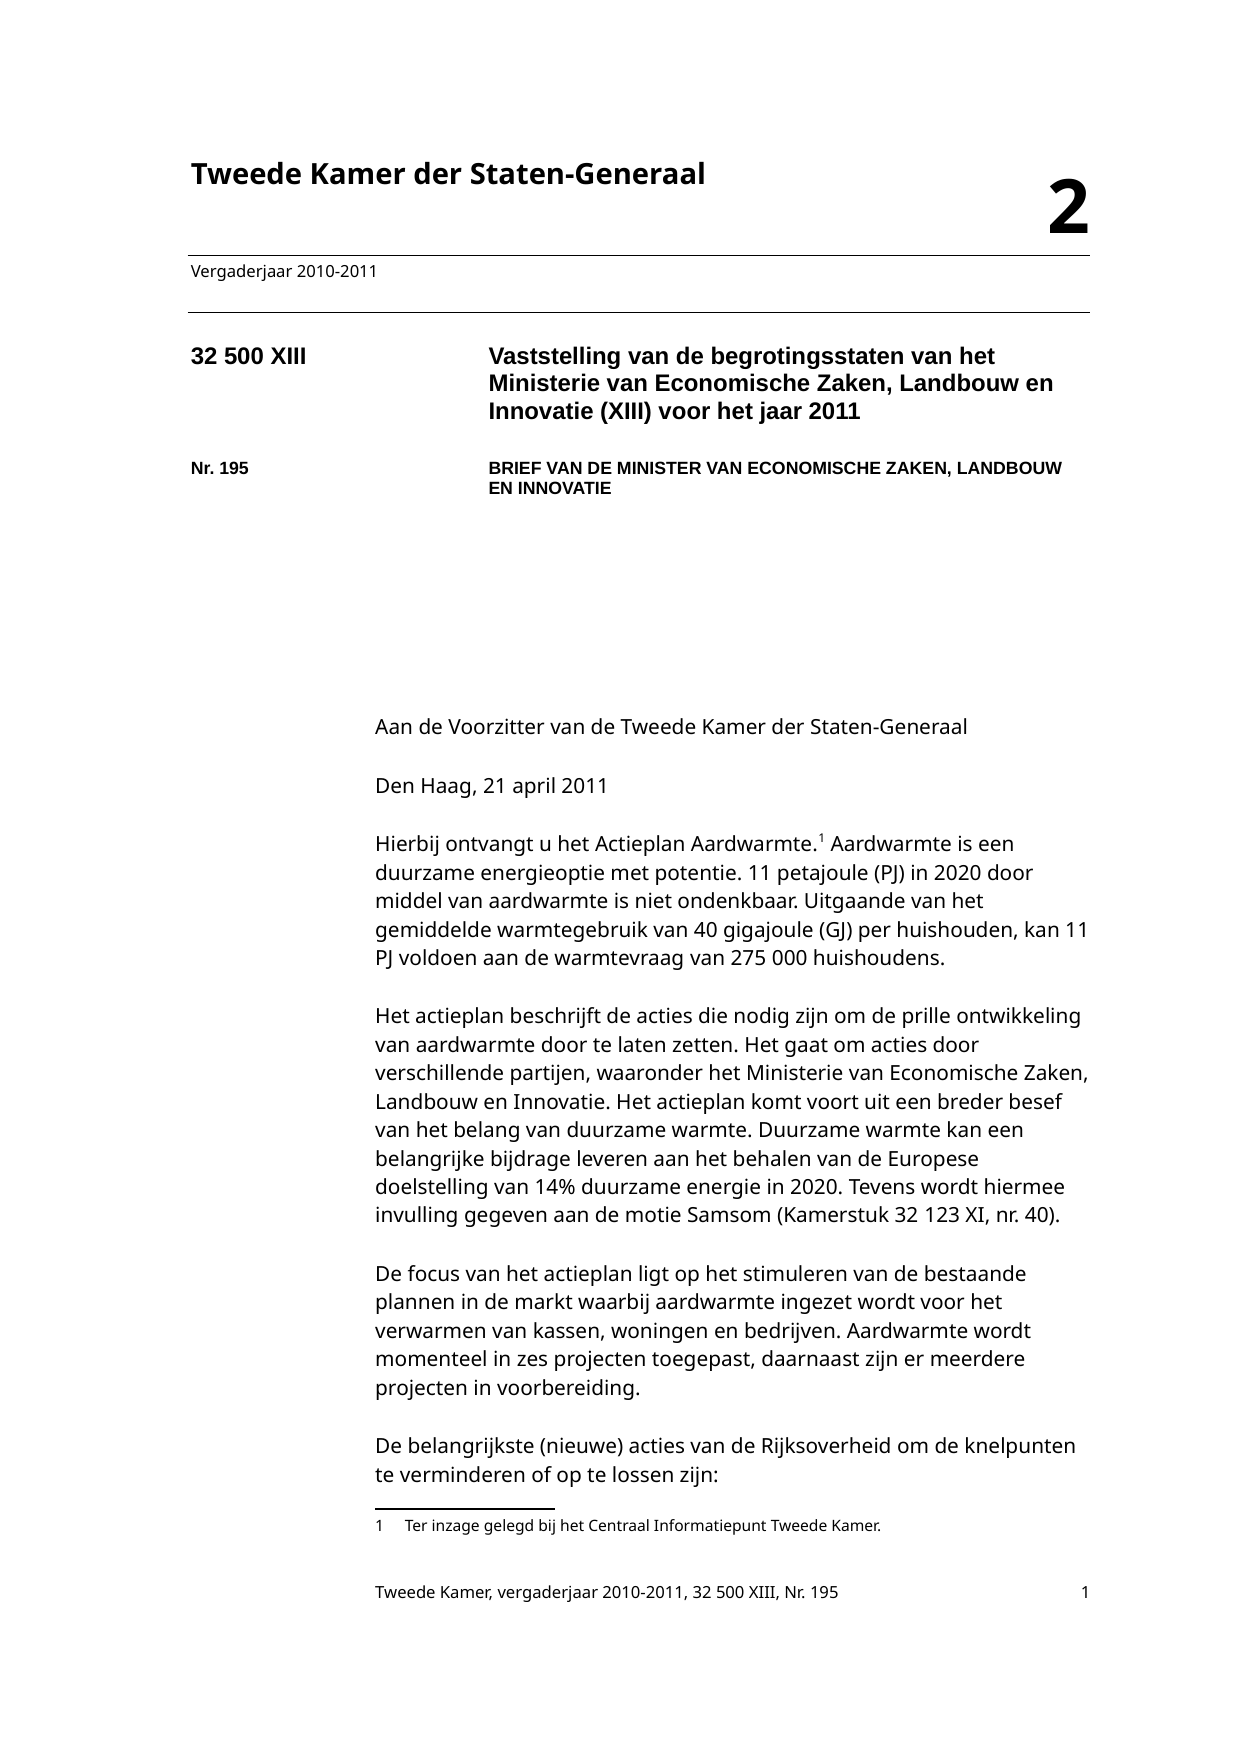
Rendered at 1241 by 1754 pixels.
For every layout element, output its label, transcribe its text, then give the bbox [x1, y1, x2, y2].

table_cell Vergaderjaar 2010-2011 [188, 256, 485, 312]
text Hierbij ontvangt u het Actieplan Aardwarmte. Aardwarmte is een duurzame energieoptie met potentie. 11 petajoule (PJ) in 2020 door middel van aardwarmte is niet ondenkbaar. Uitgaande van het gemiddelde warmtegebruik van 40 gigajoule (GJ) per huishouden, kan 11 PJ voldoen aan de warmtevraag van 275 000 huishoudens. [375, 829, 1090, 972]
table_header 2 [910, 150, 1090, 255]
table_cell BRIEF VAN DE MINISTER VAN ECONOMISCHE ZAKEN, LANDBOUW EN INNOVATIE [485, 455, 1090, 594]
table_cell 32 500 XIII [188, 339, 485, 454]
text De belangrijkste (nieuwe) acties van de Rijksoverheid om de knelpunten te verminderen of op te lossen zijn: [375, 1431, 1090, 1488]
table_cell [485, 313, 1090, 339]
table_cell [485, 256, 1090, 312]
text Het actieplan beschrijft de acties die nodig zijn om de prille ontwikkeling van aardwarmte door te laten zetten. Het gaat om acties door verschillende partijen, waaronder het Ministerie van Economische Zaken, Landbouw en Innovatie. Het actieplan komt voort uit een breder besef van het belang van duurzame warmte. Duurzame warmte kan een belangrijke bijdrage leveren aan het behalen van de Europese doelstelling van 14% duurzame energie in 2020. Tevens wordt hiermee invulling gegeven aan de motie Samsom (Kamerstuk 32 123 XI, nr. 40). [375, 1002, 1090, 1229]
table_cell Vaststelling van de begrotingsstaten van het Ministerie van Economische Zaken, Landbouw en Innovatie (XIII) voor het jaar 2011 [485, 339, 1090, 454]
text Den Haag, 21 april 2011 [375, 771, 1090, 799]
table_cell Nr. 195 [188, 455, 485, 594]
table_header Tweede Kamer der Staten-Generaal [188, 150, 909, 255]
text Aan de Voorzitter van de Tweede Kamer der Staten-Generaal [375, 712, 1090, 741]
text De focus van het actieplan ligt op het stimuleren van de bestaande plannen in de markt waarbij aardwarmte ingezet wordt voor het verwarmen van kassen, woningen en bedrijven. Aardwarmte wordt momenteel in zes projecten toegepast, daarnaast zijn er meerdere projecten in voorbereiding. [375, 1259, 1090, 1401]
table_cell [188, 313, 485, 339]
text Ter inzage gelegd bij het Centraal Informatiepunt Tweede Kamer. [375, 1508, 1090, 1536]
